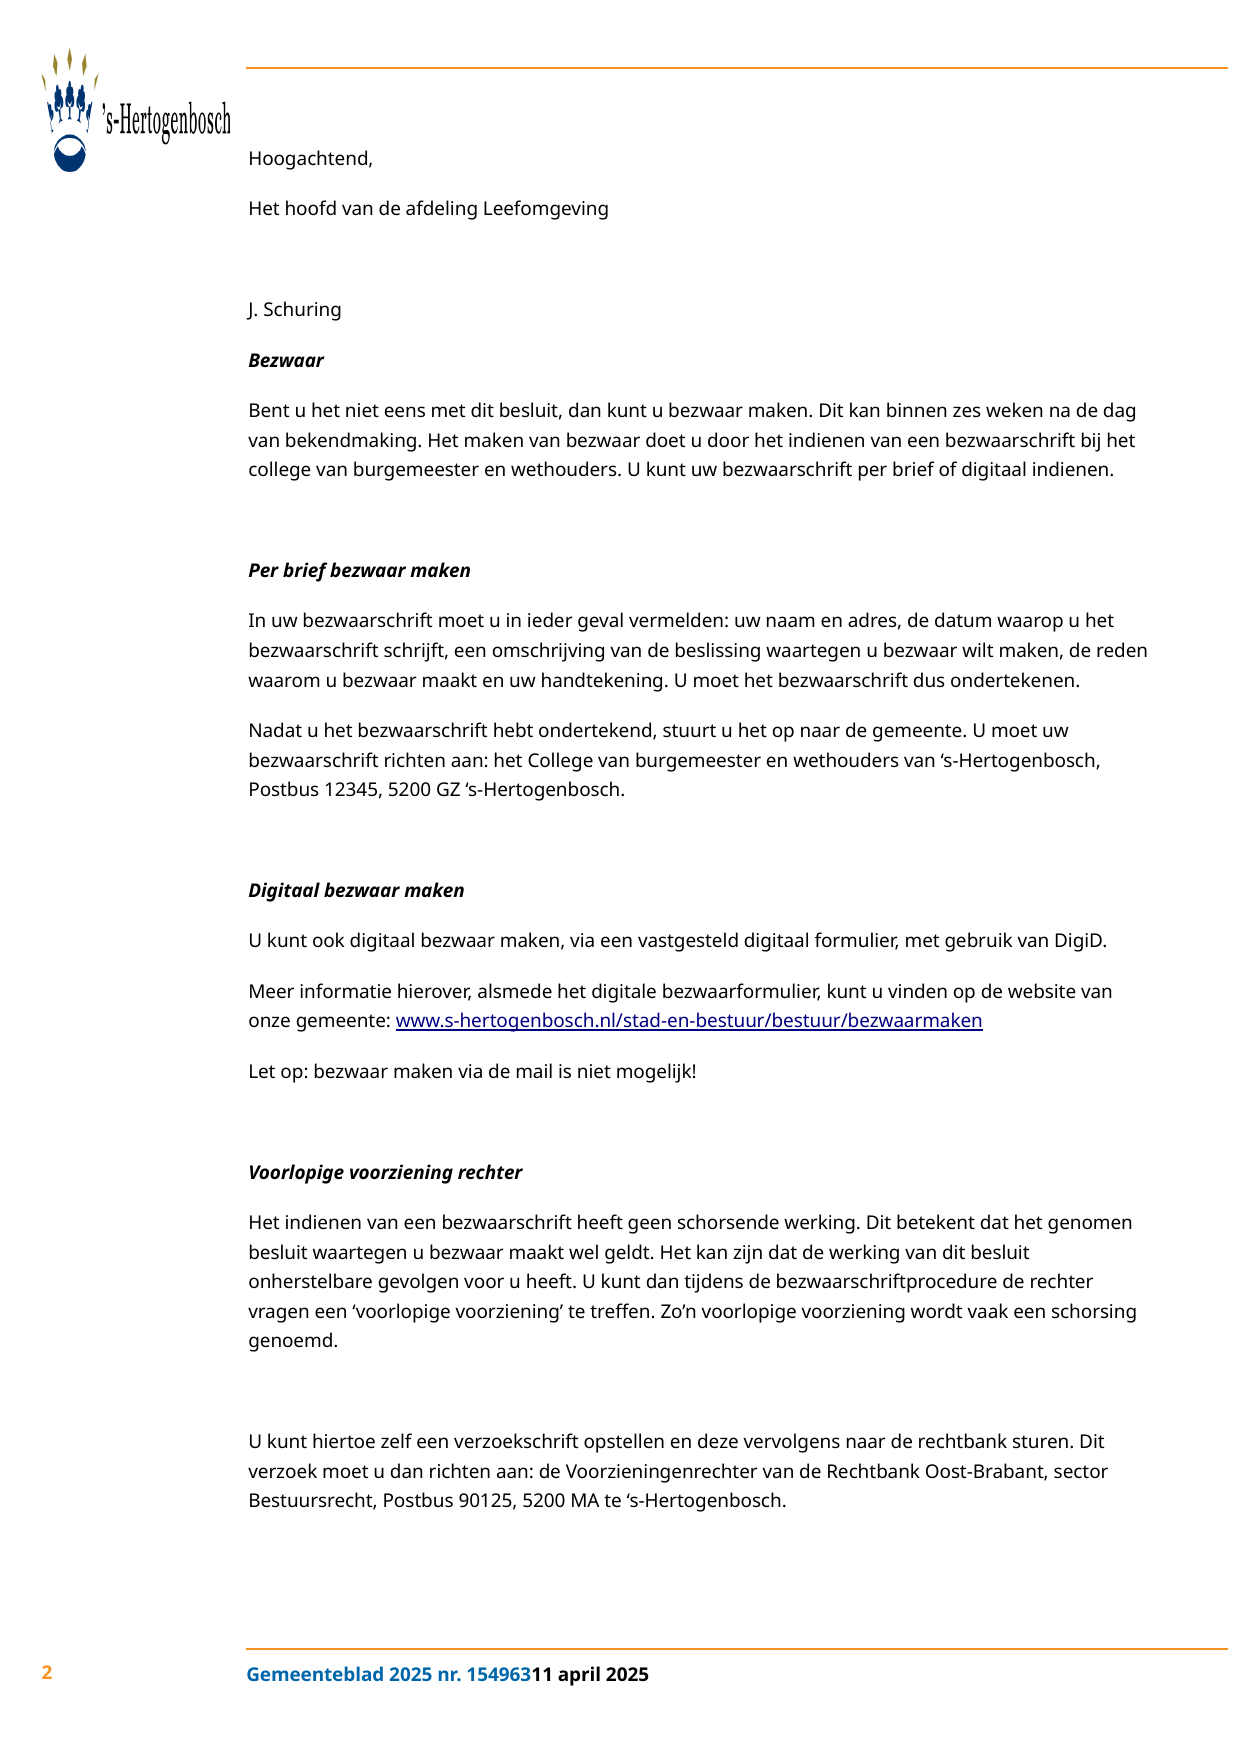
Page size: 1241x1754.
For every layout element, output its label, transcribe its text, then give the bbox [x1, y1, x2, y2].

text U kunt ook digitaal bezwaar maken, via een vastgesteld digitaal formulier, met gebruik van DigiD. [248, 928, 1152, 953]
text Per brief bezwaar maken [248, 557, 1152, 583]
picture [41, 47, 231, 172]
text Bezwaar [248, 347, 1152, 373]
text Digitaal bezwaar maken [248, 877, 1152, 903]
text Bent u het niet eens met dit besluit, dan kunt u bezwaar maken. Dit kan binnen zes weken na de dag van bekendmaking. Het maken van bezwaar doet u door het indienen van een bezwaarschrift bij het college van burgemeester en wethouders. U kunt uw bezwaarschrift per brief of digitaal indienen. [248, 397, 1152, 482]
text Meer informatie hierover, alsmede het digitale bezwaarformulier, kunt u vinden op de website van onze gemeente: www.s-hertogenbosch.nl/stad-en-bestuur/bestuur/bezwaarmaken [248, 978, 1152, 1033]
text Let op: bezwaar maken via de mail is niet mogelijk! [248, 1058, 1152, 1084]
text In uw bezwaarschrift moet u in ieder geval vermelden: uw naam en adres, de datum waarop u het bezwaarschrift schrijft, een omschrijving van de beslissing waartegen u bezwaar wilt maken, de reden waarom u bezwaar maakt en uw handtekening. U moet het bezwaarschrift dus ondertekenen. [248, 608, 1152, 693]
text U kunt hiertoe zelf een verzoekschrift opstellen en deze vervolgens naar de rechtbank sturen. Dit verzoek moet u dan richten aan: de Voorzieningenrechter van de Rechtbank Oost-Brabant, sector Bestuursrecht, Postbus 90125, 5200 MA te ‘s-Hertogenbosch. [248, 1428, 1152, 1513]
text Voorlopige voorziening rechter [248, 1159, 1152, 1185]
text J. Schuring [248, 296, 1152, 322]
text Hoogachtend, [248, 145, 1152, 171]
text Het indienen van een bezwaarschrift heeft geen schorsende werking. Dit betekent dat het genomen besluit waartegen u bezwaar maakt wel geldt. Het kan zijn dat de werking van dit besluit onherstelbare gevolgen voor u heeft. U kunt dan tijdens de bezwaarschriftprocedure de rechter vragen een ‘voorlopige voorziening’ te treffen. Zo’n voorlopige voorziening wordt vaak een schorsing genoemd. [248, 1209, 1152, 1353]
text Het hoofd van de afdeling Leefomgeving [248, 196, 1152, 221]
text Nadat u het bezwaarschrift hebt ondertekend, stuurt u het op naar de gemeente. U moet uw bezwaarschrift richten aan: het College van burgemeester en wethouders van ‘s-Hertogenbosch, Postbus 12345, 5200 GZ ‘s-Hertogenbosch. [248, 717, 1152, 802]
